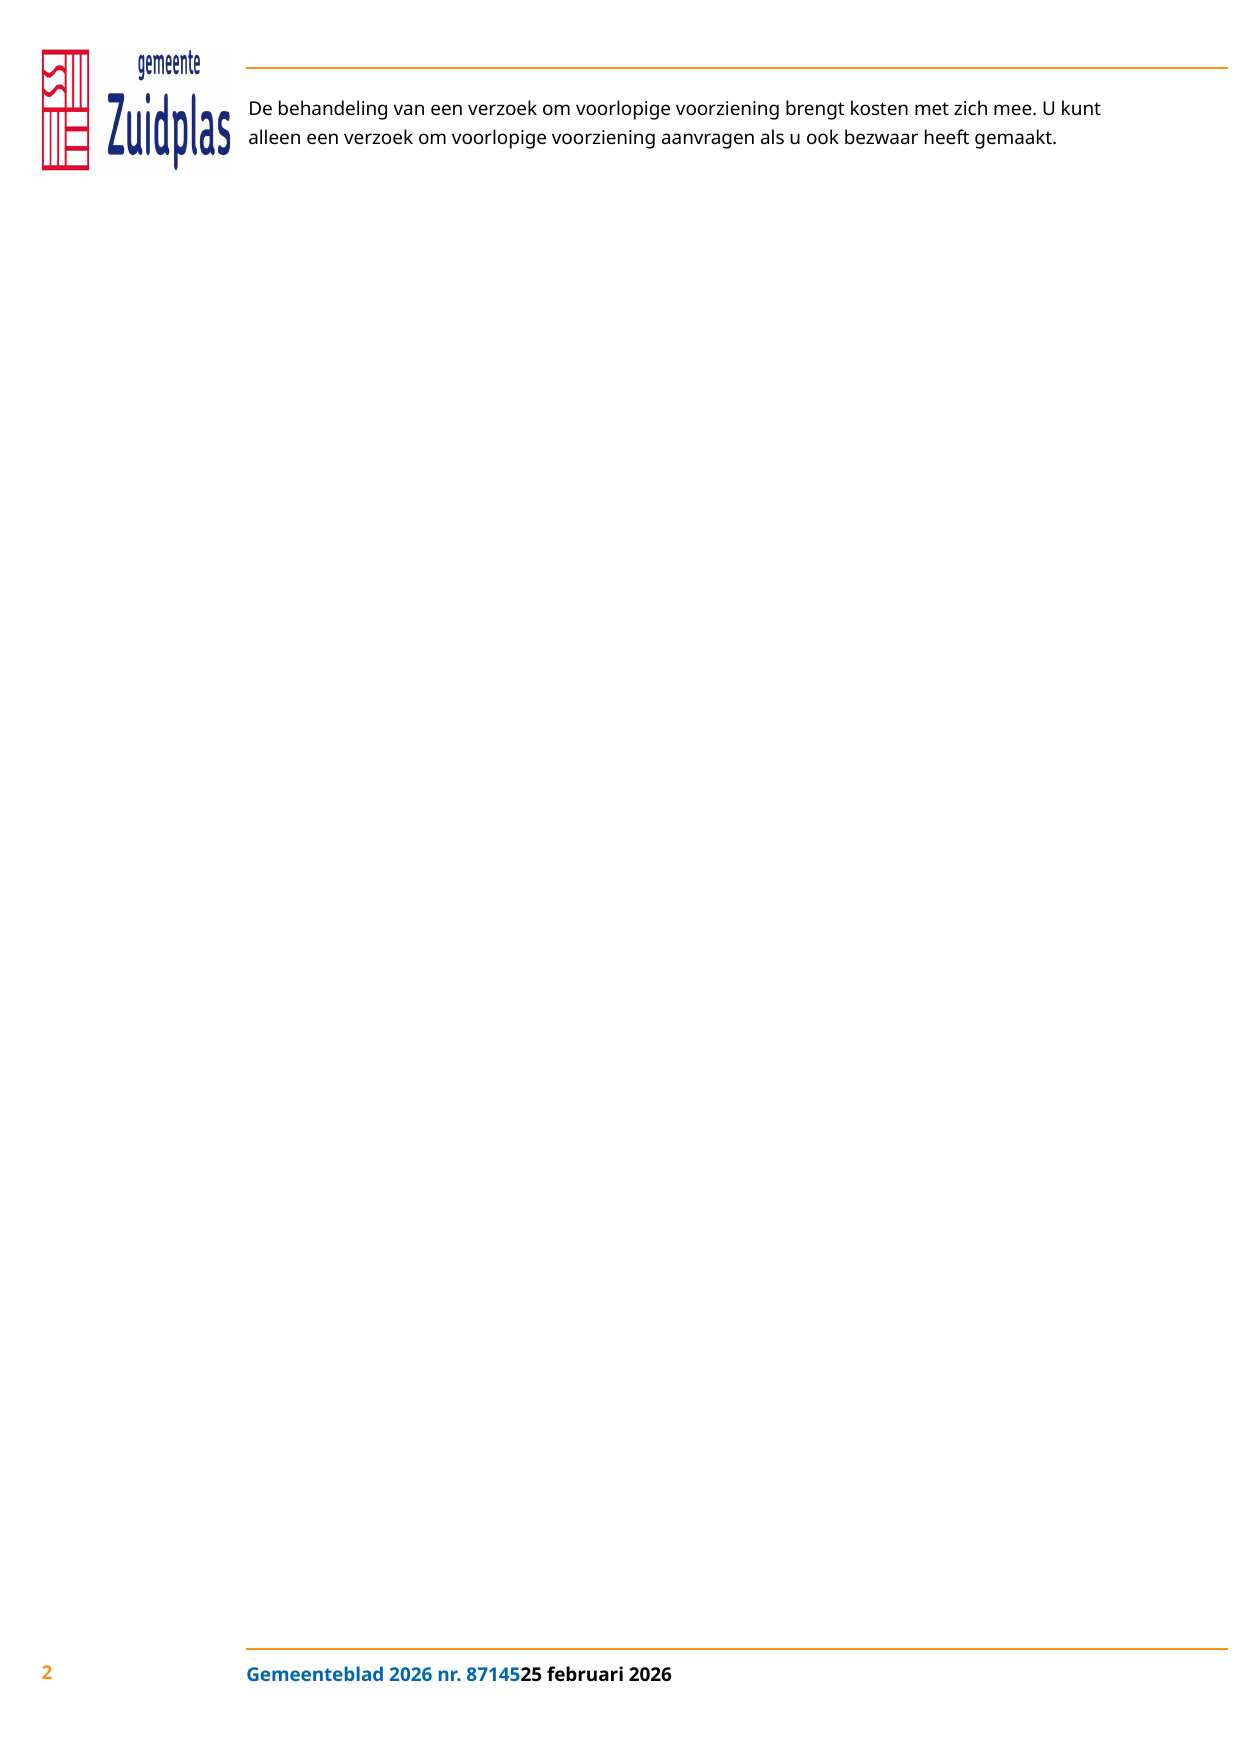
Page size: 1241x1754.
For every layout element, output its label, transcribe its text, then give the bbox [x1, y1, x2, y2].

text De behandeling van een verzoek om voorlopige voorziening brengt kosten met zich mee. U kunt alleen een verzoek om voorlopige voorziening aanvragen als u ook bezwaar heeft gemaakt. [248, 95, 1152, 150]
picture [41, 47, 231, 172]
